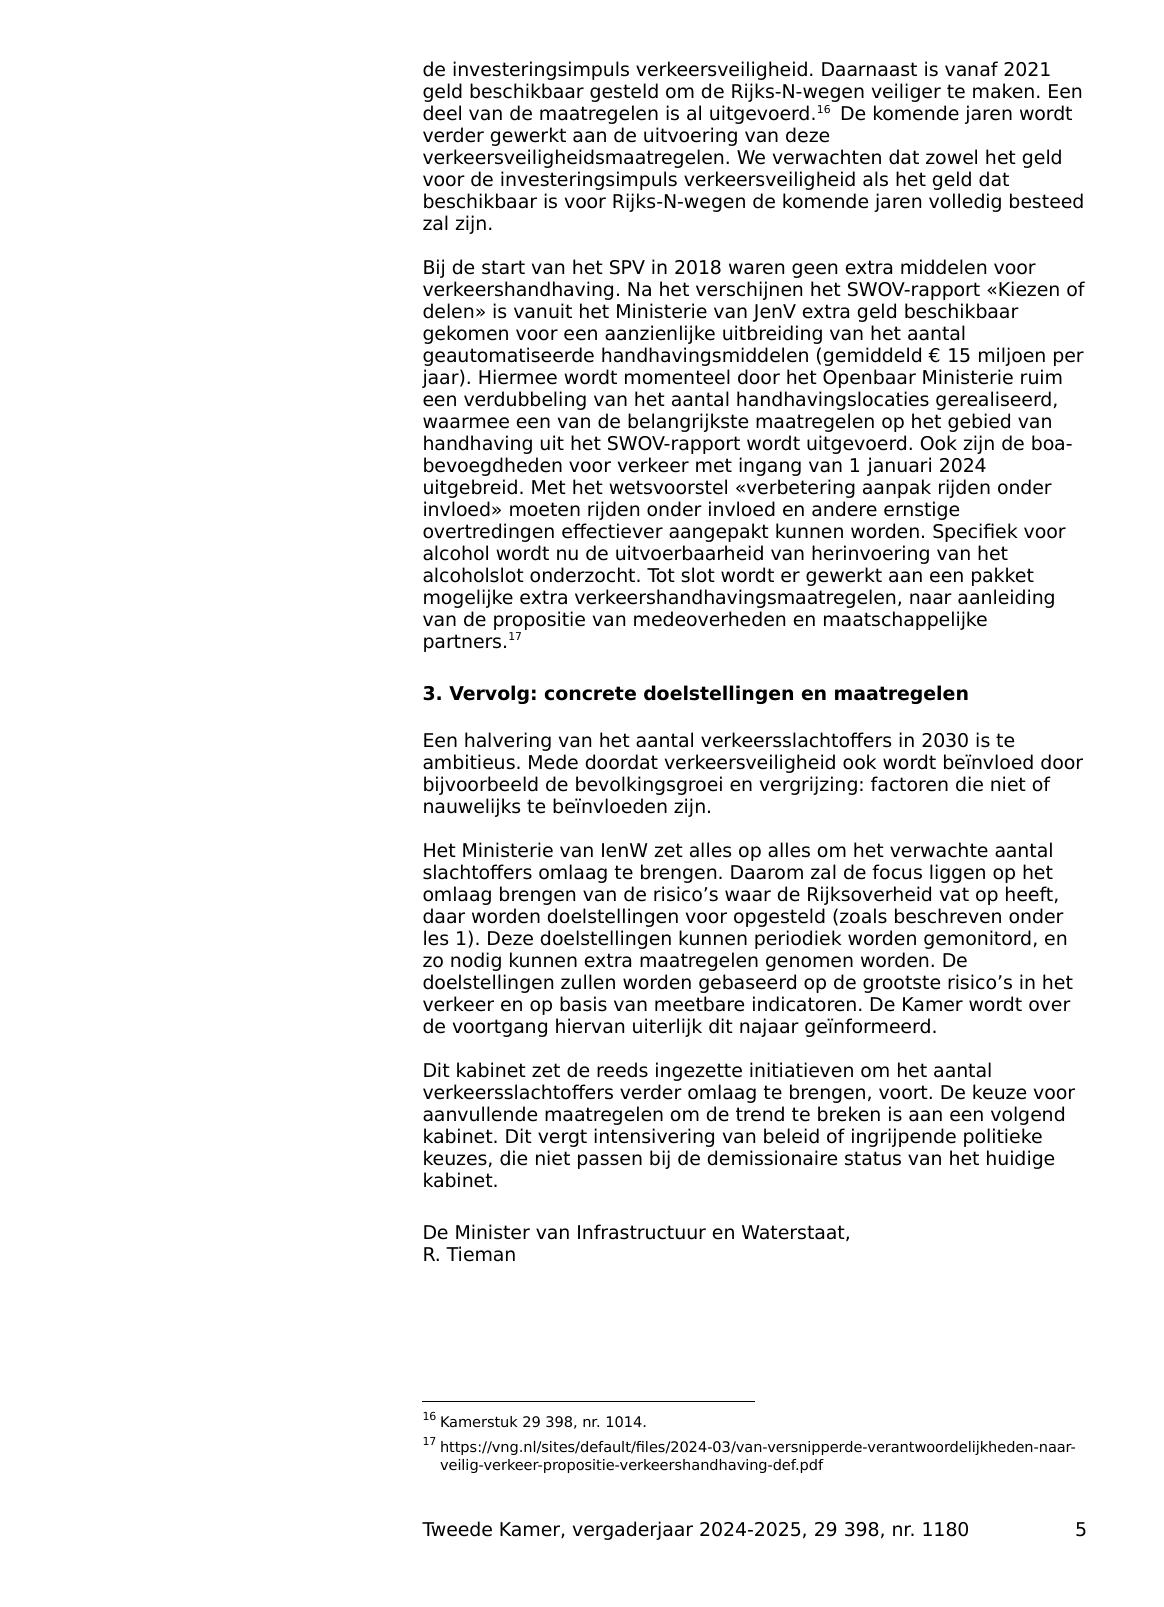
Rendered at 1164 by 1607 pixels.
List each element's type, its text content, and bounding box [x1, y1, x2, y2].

text Het Ministerie van IenW zet alles op alles om het verwachte aantal slachtoffers omlaag te brengen. Daarom zal de focus liggen op het omlaag brengen van de risico’s waar de Rijksoverheid vat op heeft, daar worden doelstellingen voor opgesteld (zoals beschreven onder les 1). Deze doelstellingen kunnen periodiek worden gemonitord, en zo nodig kunnen extra maatregelen genomen worden. De doelstellingen zullen worden gebaseerd op de grootste risico’s in het verkeer en op basis van meetbare indicatoren. De Kamer wordt over de voortgang hiervan uiterlijk dit najaar geïnformeerd. [422, 840, 1087, 1038]
text de investeringsimpuls verkeersveiligheid. Daarnaast is vanaf 2021 geld beschikbaar gesteld om de Rijks-N-wegen veiliger te maken. Een deel van de maatregelen is al uitgevoerd. De komende jaren wordt verder gewerkt aan de uitvoering van deze verkeersveiligheidsmaatregelen. We verwachten dat zowel het geld voor de investeringsimpuls verkeersveiligheid als het geld dat beschikbaar is voor Rijks-N-wegen de komende jaren volledig besteed zal zijn. [422, 59, 1087, 235]
text Dit kabinet zet de reeds ingezette initiatieven om het aantal verkeersslachtoffers verder omlaag te brengen, voort. De keuze voor aanvullende maatregelen om de trend te breken is aan een volgend kabinet. Dit vergt intensivering van beleid of ingrijpende politieke keuzes, die niet passen bij de demissionaire status van het huidige kabinet. [422, 1060, 1087, 1192]
text https://vng.nl/sites/default/files/2024-03/van-versnipperde-verantwoordelijkheden-naar-veilig-verkeer-propositie-verkeershandhaving-def.pdf [422, 1435, 1087, 1474]
text Bij de start van het SPV in 2018 waren geen extra middelen voor verkeershandhaving. Na het verschijnen het SWOV-rapport «Kiezen of delen» is vanuit het Ministerie van JenV extra geld beschikbaar gekomen voor een aanzienlijke uitbreiding van het aantal geautomatiseerde handhavingsmiddelen (gemiddeld € 15 miljoen per jaar). Hiermee wordt momenteel door het Openbaar Ministerie ruim een verdubbeling van het aantal handhavingslocaties gerealiseerd, waarmee een van de belangrijkste maatregelen op het gebied van handhaving uit het SWOV-rapport wordt uitgevoerd. Ook zijn de boa-bevoegdheden voor verkeer met ingang van 1 januari 2024 uitgebreid. Met het wetsvoorstel «verbetering aanpak rijden onder invloed» moeten rijden onder invloed en andere ernstige overtredingen effectiever aangepakt kunnen worden. Specifiek voor alcohol wordt nu de uitvoerbaarheid van herinvoering van het alcoholslot onderzocht. Tot slot wordt er gewerkt aan een pakket mogelijke extra verkeershandhavingsmaatregelen, naar aanleiding van de propositie van medeoverheden en maatschappelijke partners. [422, 257, 1087, 653]
text Kamerstuk 29 398, nr. 1014. [422, 1410, 1087, 1432]
text Een halvering van het aantal verkeersslachtoffers in 2030 is te ambitieus. Mede doordat verkeersveiligheid ook wordt beïnvloed door bijvoorbeeld de bevolkingsgroei en vergrijzing: factoren die niet of nauwelijks te beïnvloeden zijn. [422, 730, 1087, 818]
text De Minister van Infrastructuur en Waterstaat, R. Tieman [422, 1222, 1087, 1266]
subtitle 3. Vervolg: concrete doelstellingen en maatregelen [422, 683, 1087, 705]
